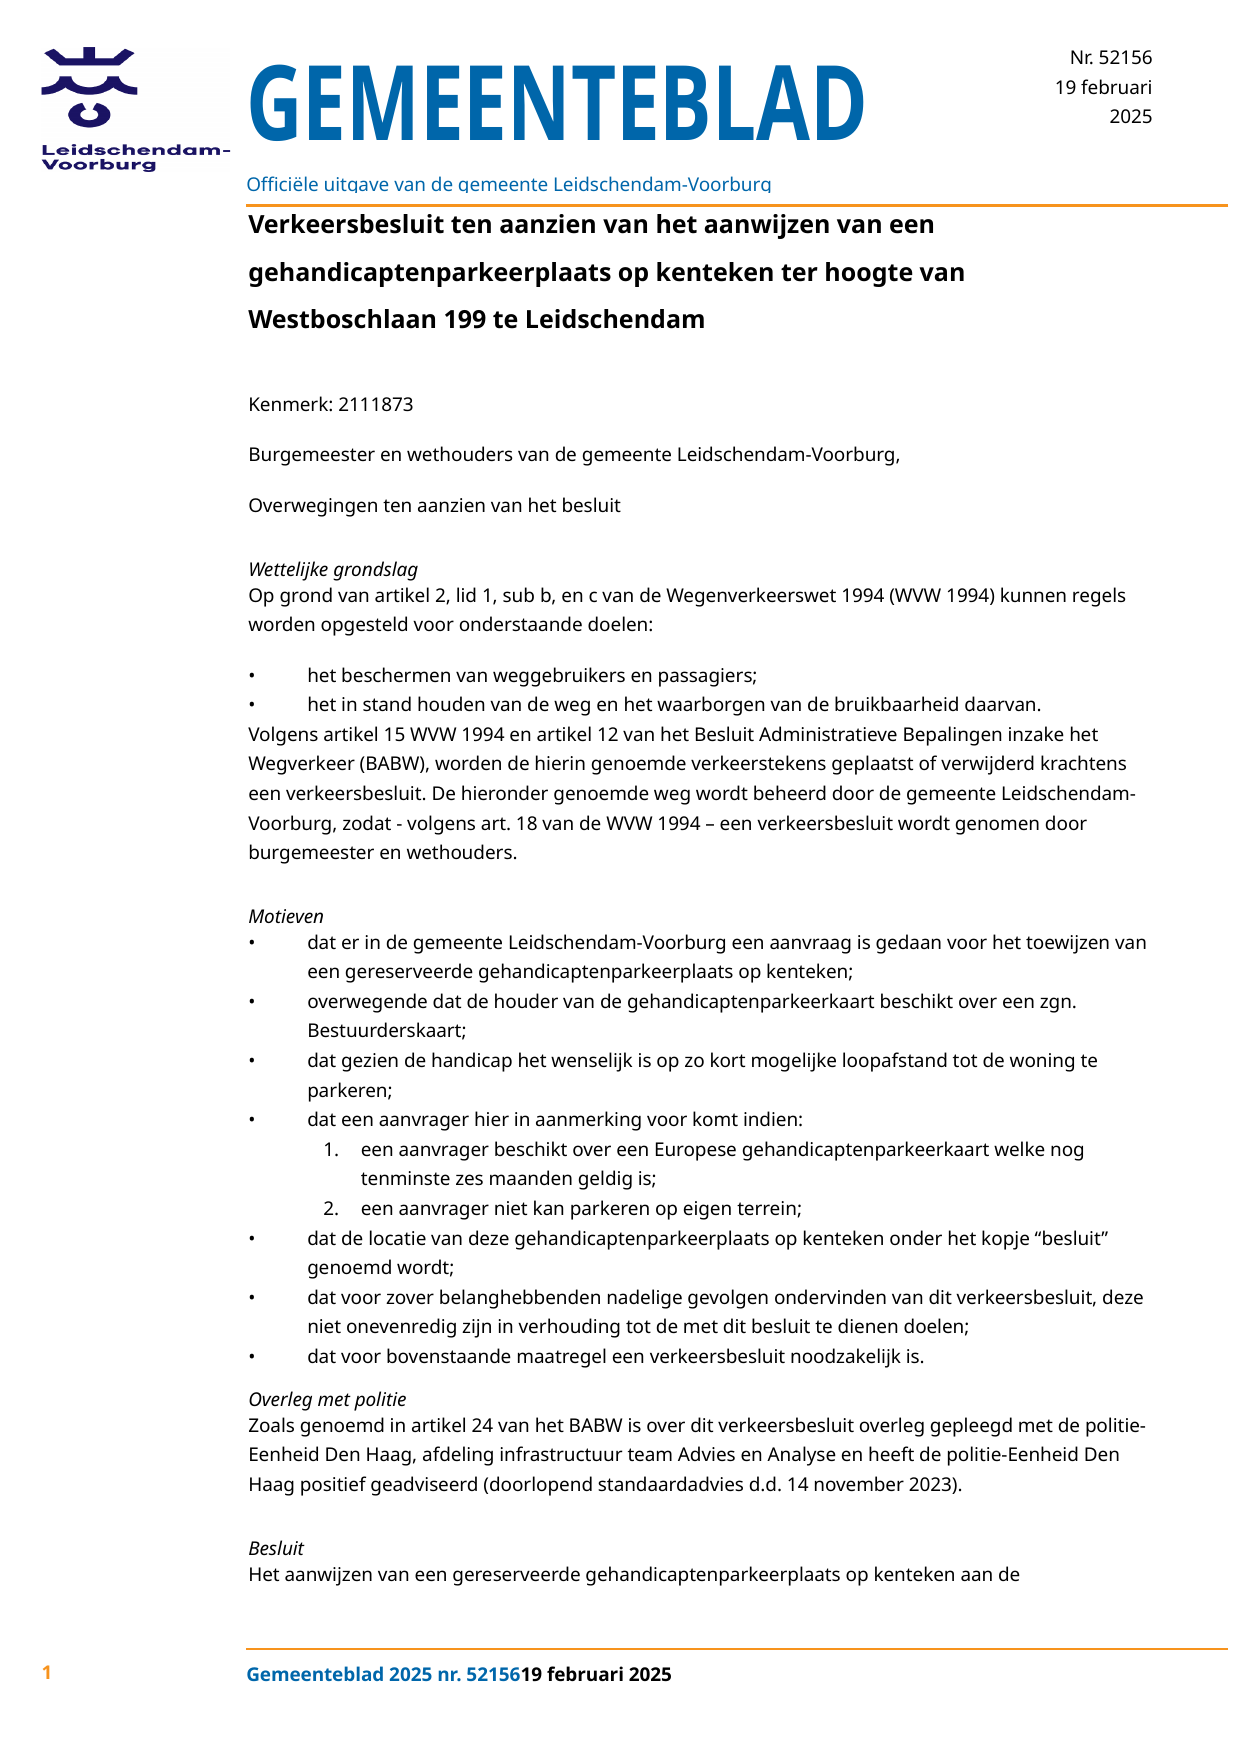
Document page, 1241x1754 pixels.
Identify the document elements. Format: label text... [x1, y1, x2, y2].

list dat een aanvrager hier in aanmerking voor komt indien: [248, 1106, 1152, 1132]
list het beschermen van weggebruikers en passagiers; [248, 662, 1152, 687]
text Verkeersbesluit ten aanzien van het aanwijzen van een gehandicaptenparkeerplaats op kenteken ter hoogte van Westboschlaan 199 te Leidschendam [248, 207, 1152, 336]
list het in stand houden van de weg en het waarborgen van de bruikbaarheid daarvan. [248, 691, 1152, 717]
text Burgemeester en wethouders van de gemeente Leidschendam-Voorburg, [248, 442, 1152, 467]
text Kenmerk: 2111873 [248, 391, 1152, 417]
list een aanvrager beschikt over een Europese gehandicaptenparkeerkaart welke nog tenminste zes maanden geldig is; [323, 1136, 1152, 1191]
text Volgens artikel 15 WVW 1994 en artikel 12 van het Besluit Administratieve Bepalingen inzake het Wegverkeer (BABW), worden de hierin genoemde verkeerstekens geplaatst of verwijderd krachtens een verkeersbesluit. De hieronder genoemde weg wordt beheerd door de gemeente Leidschendam-Voorburg, zodat - volgens art. 18 van de WVW 1994 – een verkeersbesluit wordt genomen door burgemeester en wethouders. [248, 721, 1152, 865]
list dat voor zover belanghebbenden nadelige gevolgen ondervinden van dit verkeersbesluit, deze niet onevenredig zijn in verhouding tot de met dit besluit te dienen doelen; [248, 1284, 1152, 1339]
text Besluit [248, 1535, 1152, 1561]
list dat voor bovenstaande maatregel een verkeersbesluit noodzakelijk is. [248, 1343, 1152, 1369]
text Op grond van artikel 2, lid 1, sub b, en c van de Wegenverkeerswet 1994 (WVW 1994) kunnen regels worden opgesteld voor onderstaande doelen: [248, 582, 1152, 637]
list dat er in de gemeente Leidschendam-Voorburg een aanvraag is gedaan voor het toewijzen van een gereserveerde gehandicaptenparkeerplaats op kenteken; [248, 929, 1152, 984]
list dat gezien de handicap het wenselijk is op zo kort mogelijke loopafstand tot de woning te parkeren; [248, 1047, 1152, 1103]
list overwegende dat de houder van de gehandicaptenparkeerkaart beschikt over een zgn. Bestuurderskaart; [248, 988, 1152, 1043]
picture [41, 47, 231, 172]
text Wettelijke grondslag [248, 556, 1152, 582]
list een aanvrager niet kan parkeren op eigen terrein; [323, 1195, 1152, 1221]
text Overleg met politie [248, 1386, 1152, 1412]
text Motieven [248, 903, 1152, 929]
text Zoals genoemd in artikel 24 van het BABW is over dit verkeersbesluit overleg gepleegd met de politie-Eenheid Den Haag, afdeling infrastructuur team Advies en Analyse en heeft de politie-Eenheid Den Haag positief geadviseerd (doorlopend standaardadvies d.d. 14 november 2023). [248, 1412, 1152, 1497]
list dat de locatie van deze gehandicaptenparkeerplaats op kenteken onder het kopje “besluit” genoemd wordt; [248, 1225, 1152, 1280]
text Overwegingen ten aanzien van het besluit [248, 492, 1152, 518]
text Het aanwijzen van een gereserveerde gehandicaptenparkeerplaats op kenteken aan de [248, 1561, 1152, 1587]
